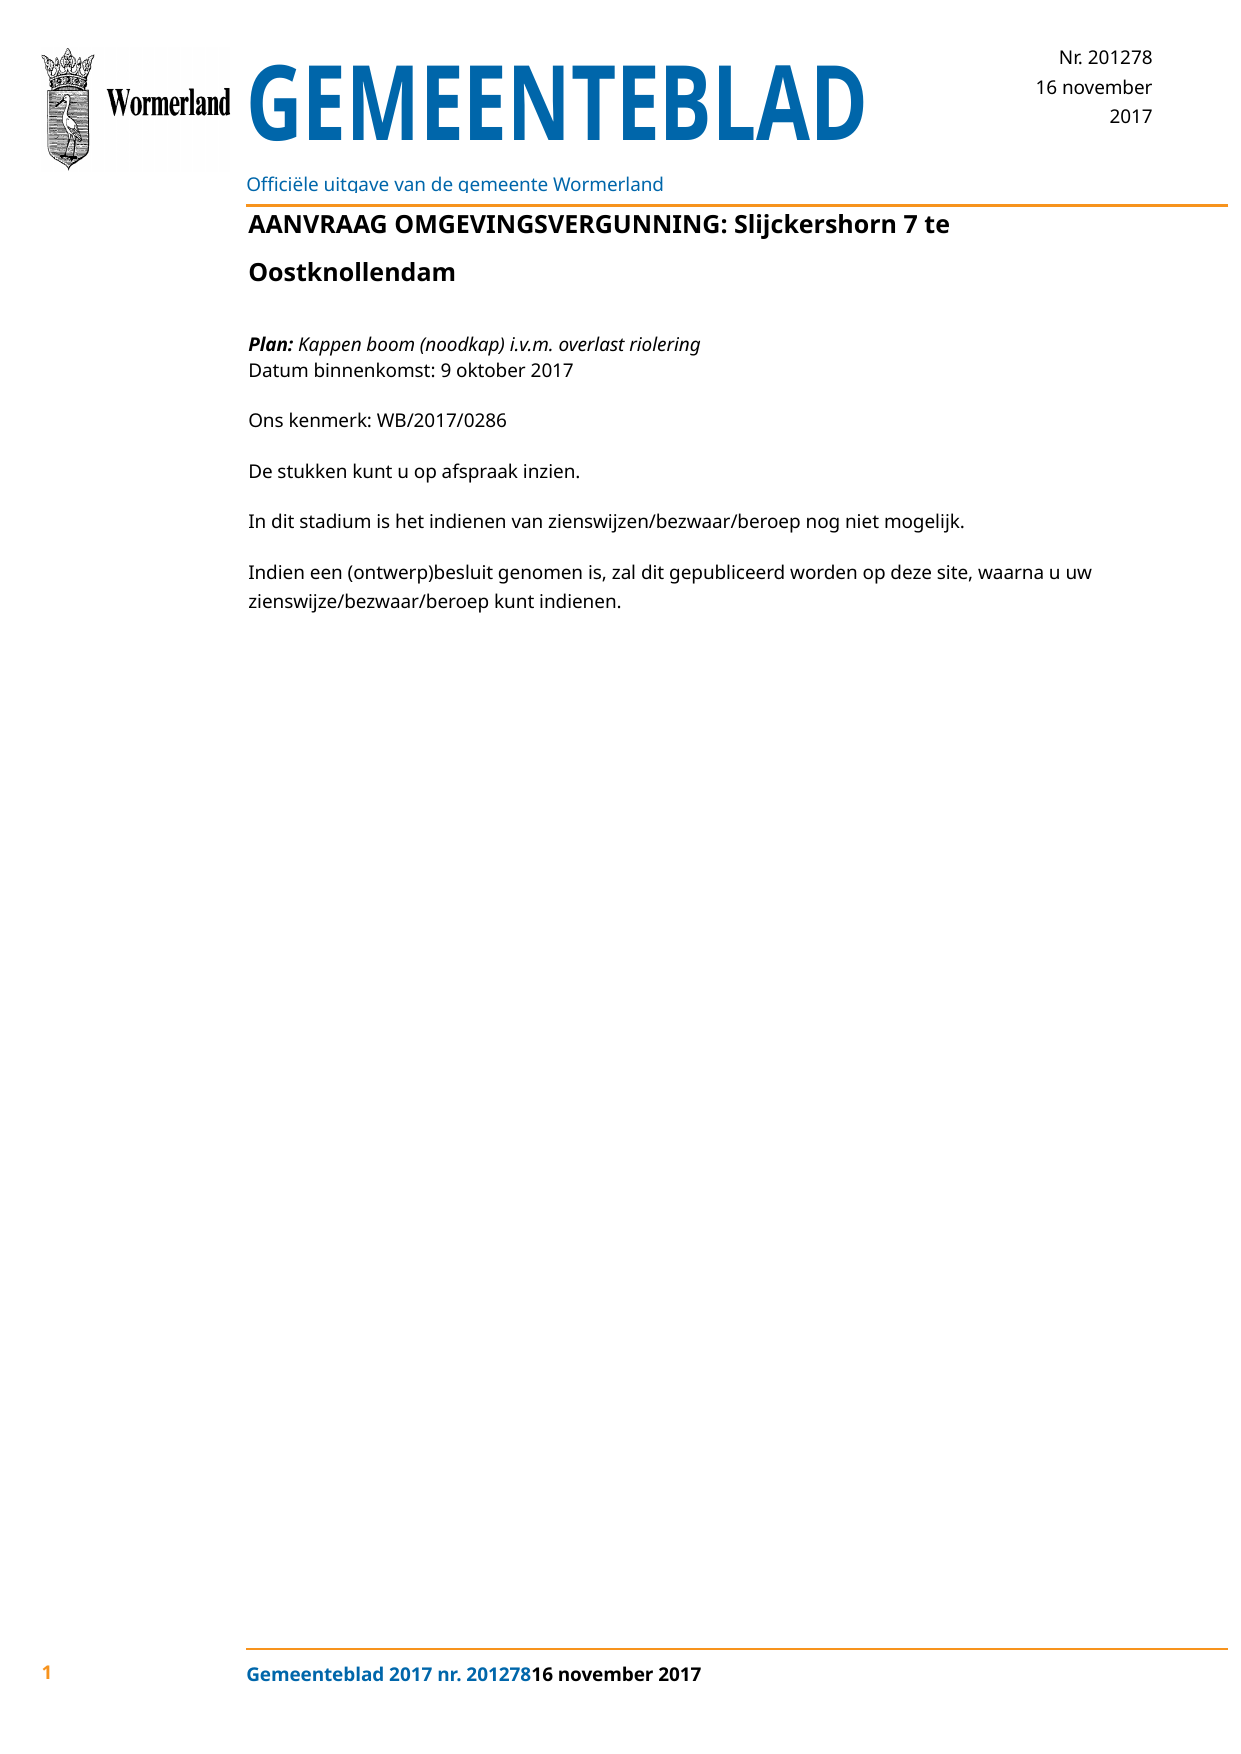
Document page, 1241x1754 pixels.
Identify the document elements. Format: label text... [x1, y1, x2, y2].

text Datum binnenkomst: 9 oktober 2017 [248, 357, 1152, 383]
text Ons kenmerk: WB/2017/0286 [248, 408, 1152, 433]
text Plan: Kappen boom (noodkap) i.v.m. overlast riolering [248, 331, 1152, 357]
picture [41, 47, 231, 172]
text In dit stadium is het indienen van zienswijzen/bezwaar/beroep nog niet mogelijk. [248, 508, 1152, 534]
text De stukken kunt u op afspraak inzien. [248, 458, 1152, 484]
text Indien een (ontwerp)besluit genomen is, zal dit gepubliceerd worden op deze site, waarna u uw zienswijze/bezwaar/beroep kunt indienen. [248, 559, 1152, 614]
text AANVRAAG OMGEVINGSVERGUNNING: Slijckershorn 7 te Oostknollendam [248, 207, 1152, 288]
